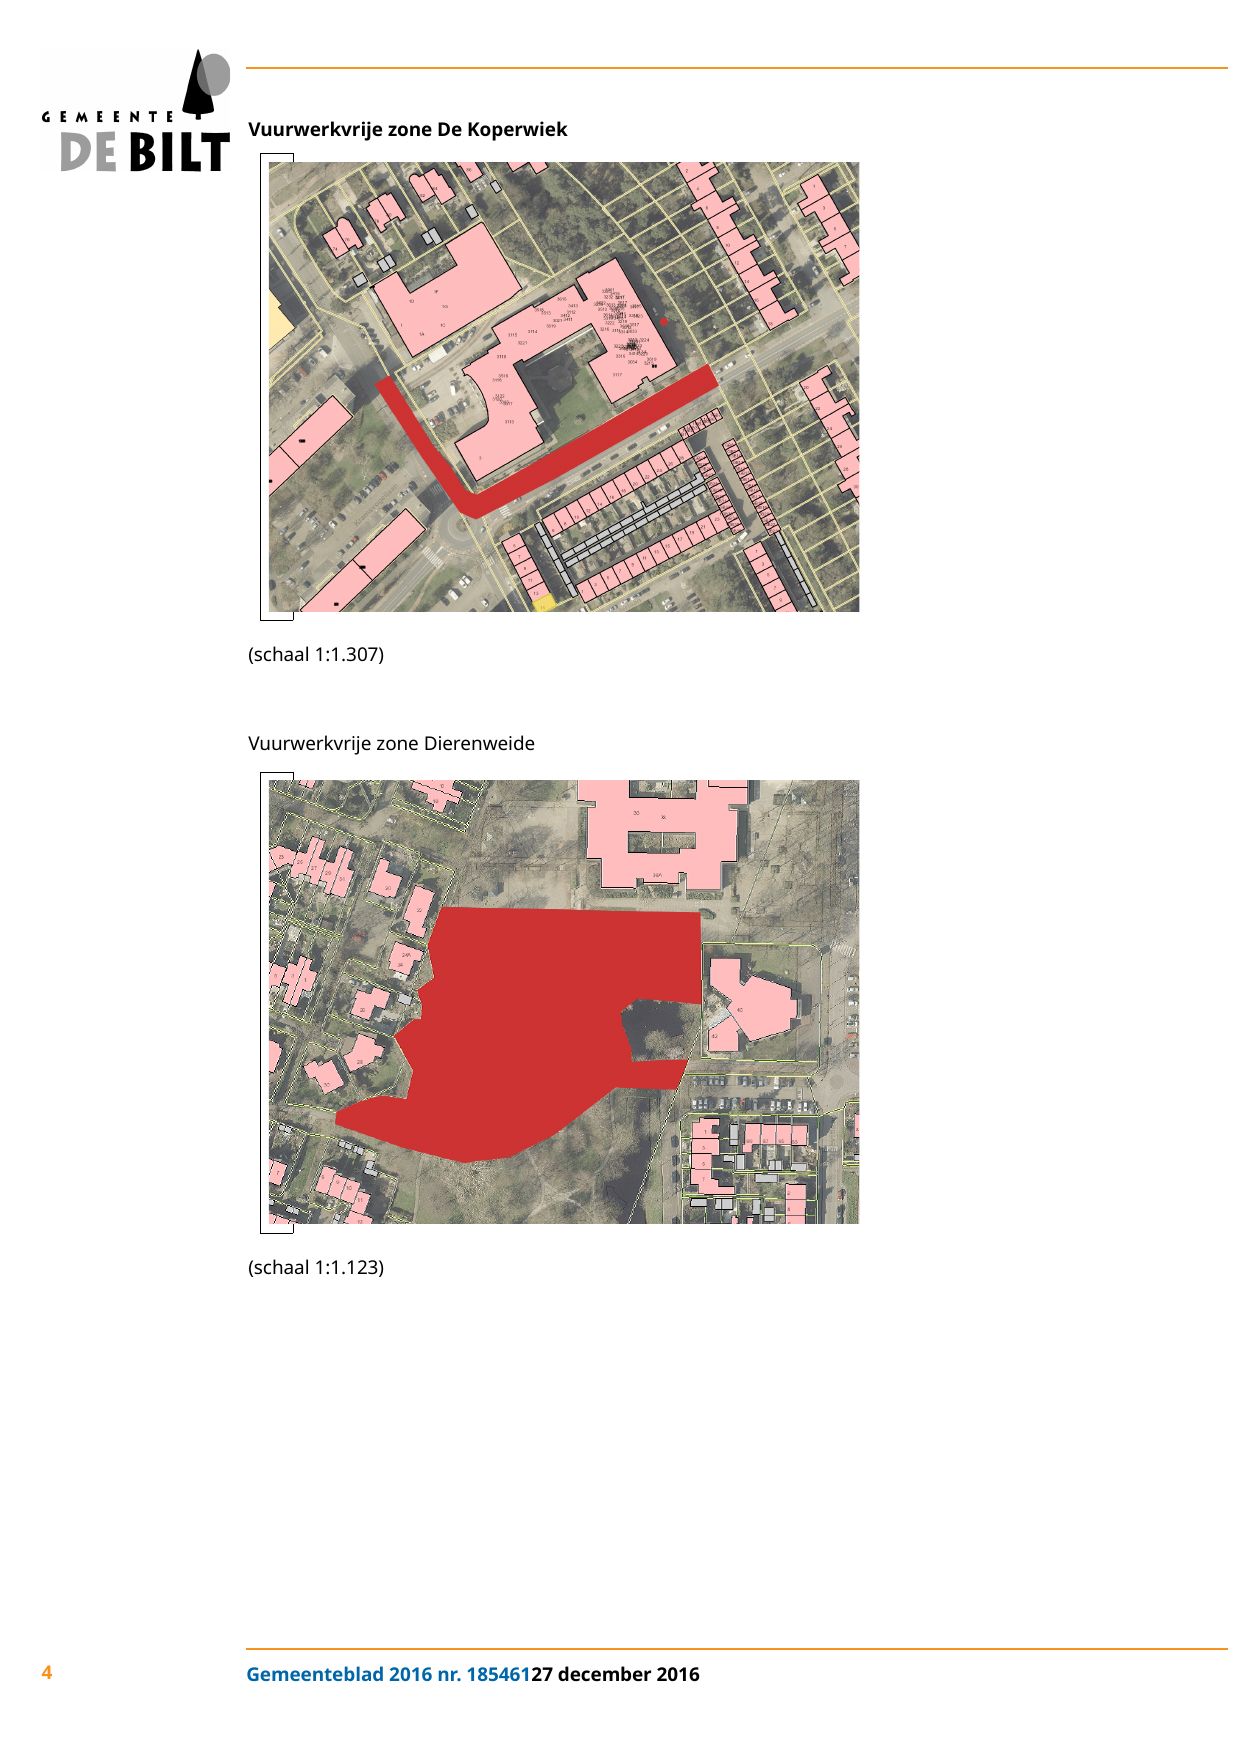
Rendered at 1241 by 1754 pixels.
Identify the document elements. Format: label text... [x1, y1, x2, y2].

picture [268, 162, 860, 612]
picture [41, 47, 231, 172]
text (schaal 1:1.307) [248, 641, 1152, 667]
text (schaal 1:1.123) [248, 1254, 1152, 1279]
text Vuurwerkvrije zone Dierenweide [248, 730, 1152, 756]
text Vuurwerkvrije zone De Koperwiek [248, 116, 1152, 141]
picture [268, 780, 860, 1224]
